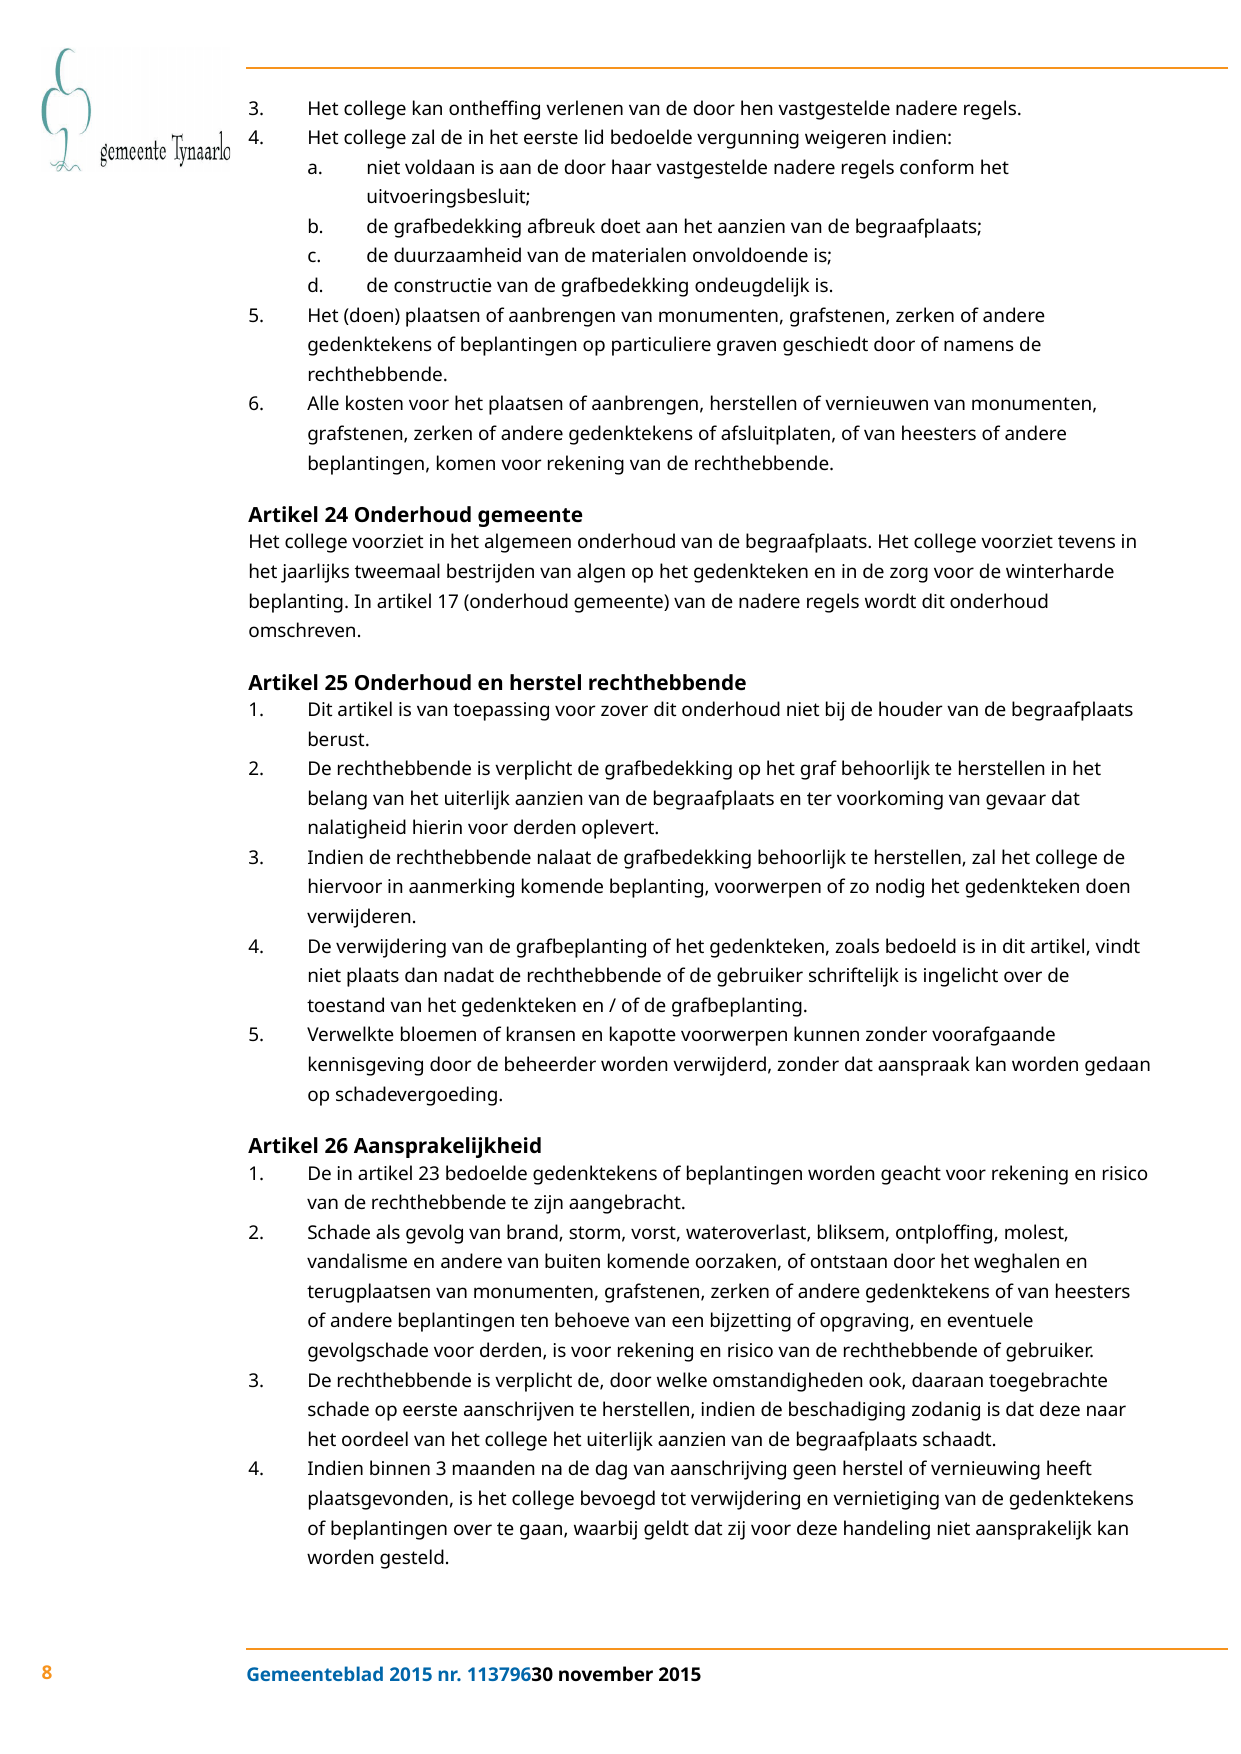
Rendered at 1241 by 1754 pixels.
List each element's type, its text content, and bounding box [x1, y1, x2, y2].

list Het (doen) plaatsen of aanbrengen van monumenten, grafstenen, zerken of andere gedenktekens of beplantingen op particuliere graven geschiedt door of namens de rechthebbende. [248, 302, 1152, 387]
text Artikel 24 Onderhoud gemeente [248, 500, 1152, 529]
list de grafbedekking afbreuk doet aan het aanzien van de begraafplaats; [307, 213, 1152, 239]
list Indien de rechthebbende nalaat de grafbedekking behoorlijk te herstellen, zal het college de hiervoor in aanmerking komende beplanting, voorwerpen of zo nodig het gedenkteken doen verwijderen. [248, 844, 1152, 929]
list De verwijdering van de grafbeplanting of het gedenkteken, zoals bedoeld is in dit artikel, vindt niet plaats dan nadat de rechthebbende of de gebruiker schriftelijk is ingelicht over de toestand van het gedenkteken en / of de grafbeplanting. [248, 933, 1152, 1018]
text Artikel 26 Aansprakelijkheid [248, 1131, 1152, 1160]
list Dit artikel is van toepassing voor zover dit onderhoud niet bij de houder van de begraafplaats berust. [248, 696, 1152, 752]
list de constructie van de grafbedekking ondeugdelijk is. [307, 272, 1152, 298]
list Schade als gevolg van brand, storm, vorst, wateroverlast, bliksem, ontploffing, molest, vandalisme en andere van buiten komende oorzaken, of ontstaan door het weghalen en terugplaatsen van monumenten, grafstenen, zerken of andere gedenktekens of van heesters of andere beplantingen ten behoeve van een bijzetting of opgraving, en eventuele gevolgschade voor derden, is voor rekening en risico van de rechthebbende of gebruiker. [248, 1219, 1152, 1363]
list Verwelkte bloemen of kransen en kapotte voorwerpen kunnen zonder voorafgaande kennisgeving door de beheerder worden verwijderd, zonder dat aanspraak kan worden gedaan op schadevergoeding. [248, 1022, 1152, 1107]
text Het college voorziet in het algemeen onderhoud van de begraafplaats. Het college voorziet tevens in het jaarlijks tweemaal bestrijden van algen op het gedenkteken en in de zorg voor de winterharde beplanting. In artikel 17 (onderhoud gemeente) van de nadere regels wordt dit onderhoud omschreven. [248, 529, 1152, 643]
list Alle kosten voor het plaatsen of aanbrengen, herstellen of vernieuwen van monumenten, grafstenen, zerken of andere gedenktekens of afsluitplaten, of van heesters of andere beplantingen, komen voor rekening van de rechthebbende. [248, 391, 1152, 476]
list niet voldaan is aan de door haar vastgestelde nadere regels conform het uitvoeringsbesluit; [307, 154, 1152, 209]
picture [41, 47, 231, 172]
list Het college zal de in het eerste lid bedoelde vergunning weigeren indien: [248, 124, 1152, 150]
list De rechthebbende is verplicht de, door welke omstandigheden ook, daaraan toegebrachte schade op eerste aanschrijven te herstellen, indien de beschadiging zodanig is dat deze naar het oordeel van het college het uiterlijk aanzien van de begraafplaats schaadt. [248, 1367, 1152, 1452]
list Het college kan ontheffing verlenen van de door hen vastgestelde nadere regels. [248, 95, 1152, 121]
list De in artikel 23 bedoelde gedenktekens of beplantingen worden geacht voor rekening en risico van de rechthebbende te zijn aangebracht. [248, 1160, 1152, 1215]
text Artikel 25 Onderhoud en herstel rechthebbende [248, 668, 1152, 696]
list de duurzaamheid van de materialen onvoldoende is; [307, 243, 1152, 268]
list De rechthebbende is verplicht de grafbedekking op het graf behoorlijk te herstellen in het belang van het uiterlijk aanzien van de begraafplaats en ter voorkoming van gevaar dat nalatigheid hierin voor derden oplevert. [248, 755, 1152, 840]
list Indien binnen 3 maanden na de dag van aanschrijving geen herstel of vernieuwing heeft plaatsgevonden, is het college bevoegd tot verwijdering en vernietiging van de gedenktekens of beplantingen over te gaan, waarbij geldt dat zij voor deze handeling niet aansprakelijk kan worden gesteld. [248, 1456, 1152, 1570]
